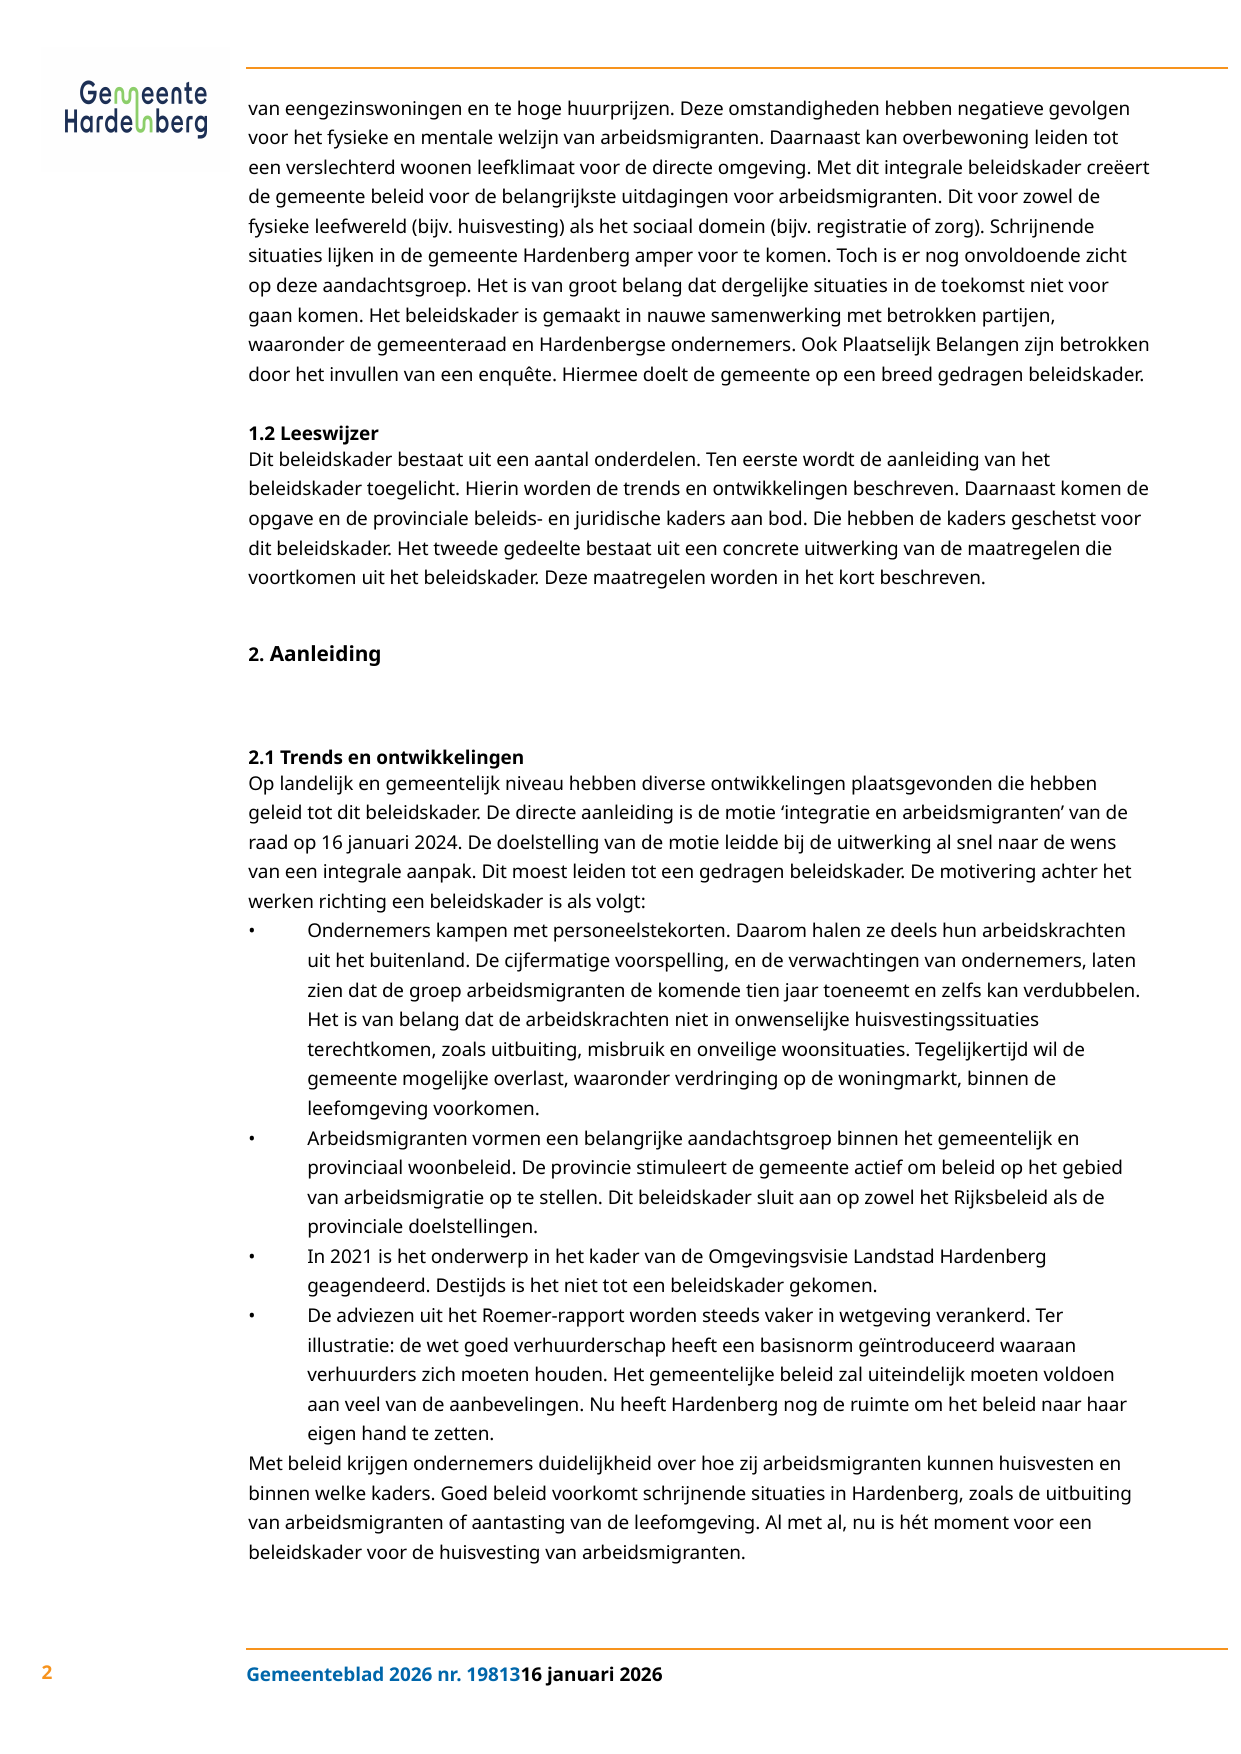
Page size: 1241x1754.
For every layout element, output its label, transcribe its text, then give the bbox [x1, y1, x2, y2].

text Dit beleidskader bestaat uit een aantal onderdelen. Ten eerste wordt de aanleiding van het beleidskader toegelicht. Hierin worden de trends en ontwikkelingen beschreven. Daarnaast komen de opgave en de provinciale beleids- en juridische kaders aan bod. Die hebben de kaders geschetst voor dit beleidskader. Het tweede gedeelte bestaat uit een concrete uitwerking van de maatregelen die voortkomen uit het beleidskader. Deze maatregelen worden in het kort beschreven. [248, 446, 1152, 590]
list Arbeidsmigranten vormen een belangrijke aandachtsgroep binnen het gemeentelijk en provinciaal woonbeleid. De provincie stimuleert de gemeente actief om beleid op het gebied van arbeidsmigratie op te stellen. Dit beleidskader sluit aan op zowel het Rijksbeleid als de provinciale doelstellingen. [248, 1125, 1152, 1239]
list De adviezen uit het Roemer-rapport worden steeds vaker in wetgeving verankerd. Ter illustratie: de wet goed verhuurderschap heeft een basisnorm geïntroduceerd waaraan verhuurders zich moeten houden. Het gemeentelijke beleid zal uiteindelijk moeten voldoen aan veel van de aanbevelingen. Nu heeft Hardenberg nog de ruimte om het beleid naar haar eigen hand te zetten. [248, 1302, 1152, 1446]
text 2.1 Trends en ontwikkelingen [248, 744, 1152, 770]
text van eengezinswoningen en te hoge huurprijzen. Deze omstandigheden hebben negatieve gevolgen voor het fysieke en mentale welzijn van arbeidsmigranten. Daarnaast kan overbewoning leiden tot een verslechterd woonen leefklimaat voor de directe omgeving. Met dit integrale beleidskader creëert de gemeente beleid voor de belangrijkste uitdagingen voor arbeidsmigranten. Dit voor zowel de fysieke leefwereld (bijv. huisvesting) als het sociaal domein (bijv. registratie of zorg). Schrijnende situaties lijken in de gemeente Hardenberg amper voor te komen. Toch is er nog onvoldoende zicht op deze aandachtsgroep. Het is van groot belang dat dergelijke situaties in de toekomst niet voor gaan komen. Het beleidskader is gemaakt in nauwe samenwerking met betrokken partijen, waaronder de gemeenteraad en Hardenbergse ondernemers. Ook Plaatselijk Belangen zijn betrokken door het invullen van een enquête. Hiermee doelt de gemeente op een breed gedragen beleidskader. [248, 95, 1152, 387]
picture [41, 47, 231, 172]
text 1.2 Leeswijzer [248, 420, 1152, 446]
text Op landelijk en gemeentelijk niveau hebben diverse ontwikkelingen plaatsgevonden die hebben geleid tot dit beleidskader. De directe aanleiding is de motie ‘integratie en arbeidsmigranten’ van de raad op 16 januari 2024. De doelstelling van de motie leidde bij de uitwerking al snel naar de wens van een integrale aanpak. Dit moest leiden tot een gedragen beleidskader. De motivering achter het werken richting een beleidskader is als volgt: [248, 770, 1152, 914]
list In 2021 is het onderwerp in het kader van de Omgevingsvisie Landstad Hardenberg geagendeerd. Destijds is het niet tot een beleidskader gekomen. [248, 1243, 1152, 1298]
text Met beleid krijgen ondernemers duidelijkheid over hoe zij arbeidsmigranten kunnen huisvesten en binnen welke kaders. Goed beleid voorkomt schrijnende situaties in Hardenberg, zoals de uitbuiting van arbeidsmigranten of aantasting van de leefomgeving. Al met al, nu is hét moment voor een beleidskader voor de huisvesting van arbeidsmigranten. [248, 1450, 1152, 1565]
text 2. Aanleiding [248, 639, 1152, 668]
list Ondernemers kampen met personeelstekorten. Daarom halen ze deels hun arbeidskrachten uit het buitenland. De cijfermatige voorspelling, en de verwachtingen van ondernemers, laten zien dat de groep arbeidsmigranten de komende tien jaar toeneemt en zelfs kan verdubbelen. Het is van belang dat de arbeidskrachten niet in onwenselijke huisvestingssituaties terechtkomen, zoals uitbuiting, misbruik en onveilige woonsituaties. Tegelijkertijd wil de gemeente mogelijke overlast, waaronder verdringing op de woningmarkt, binnen de leefomgeving voorkomen. [248, 918, 1152, 1121]
